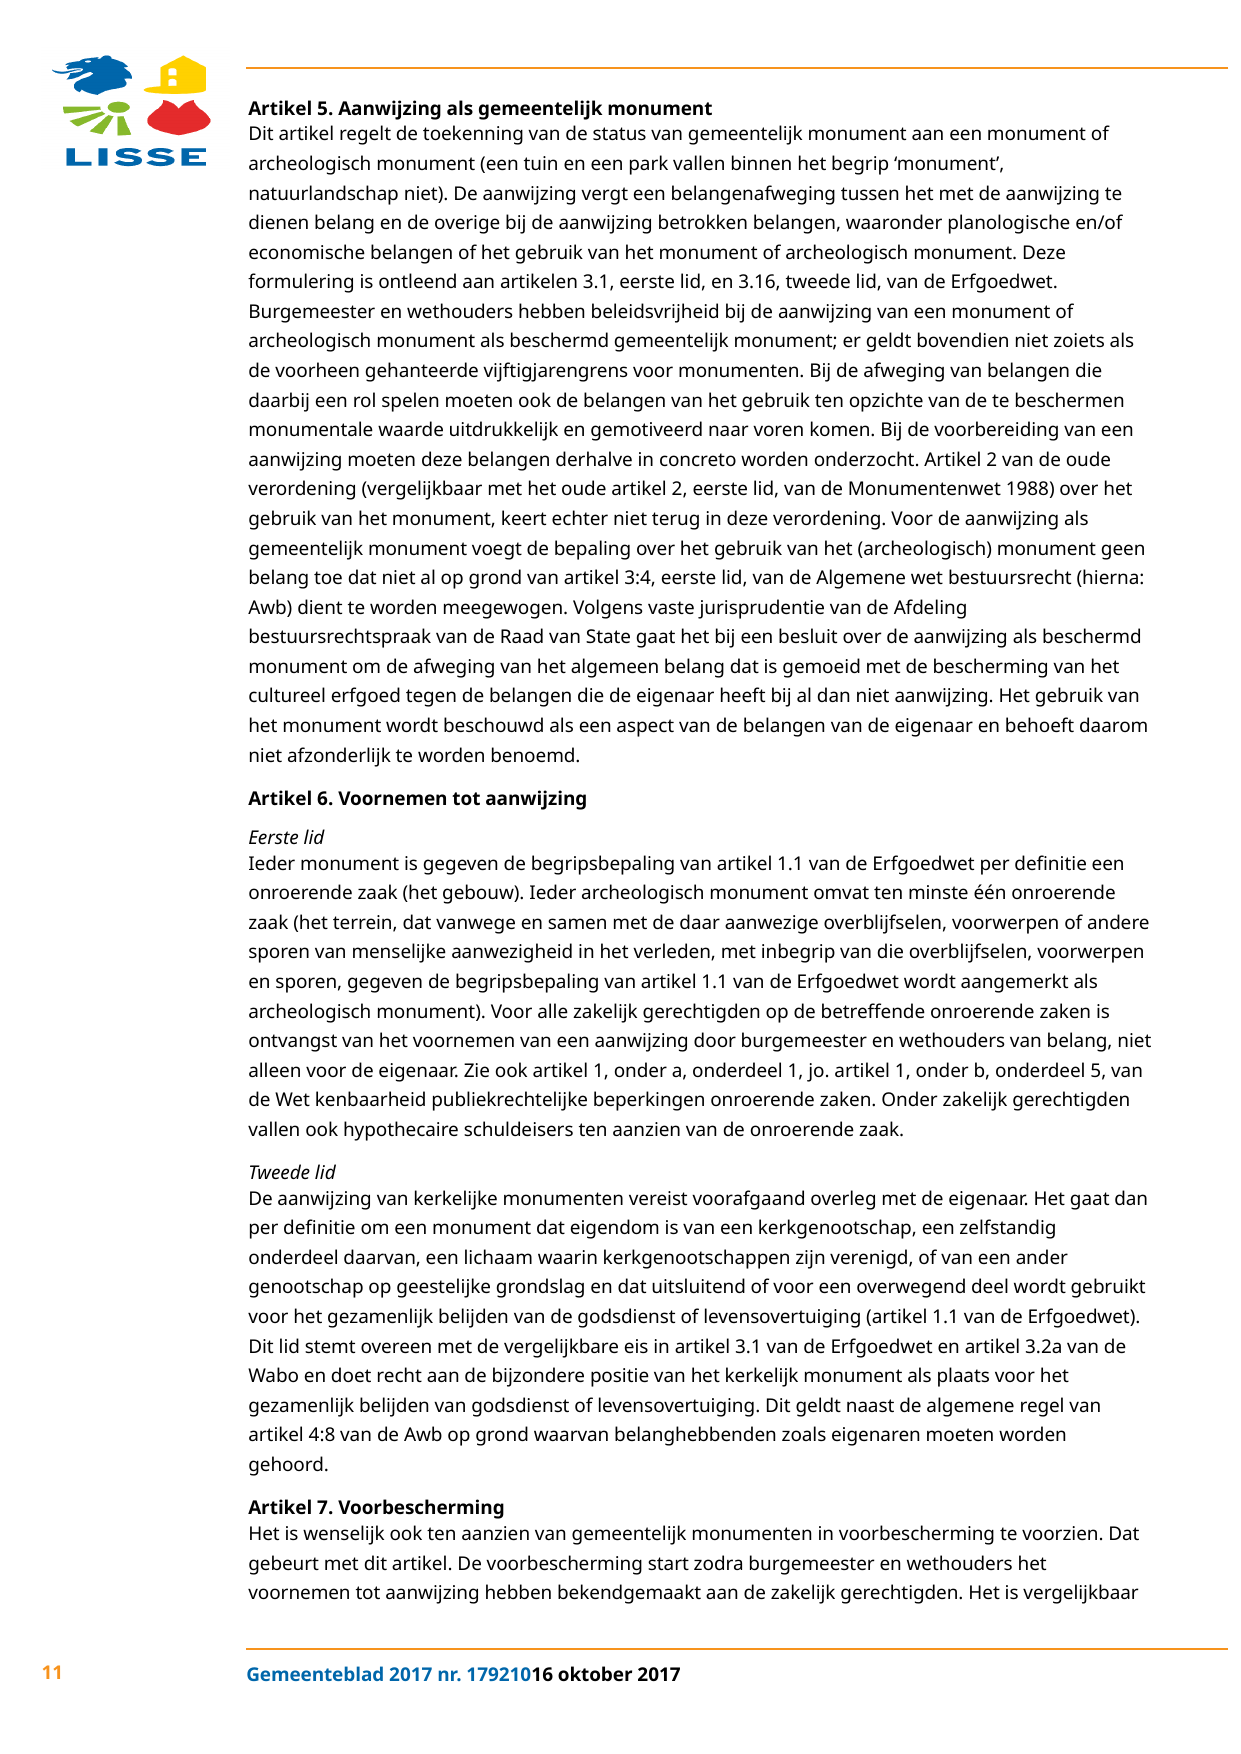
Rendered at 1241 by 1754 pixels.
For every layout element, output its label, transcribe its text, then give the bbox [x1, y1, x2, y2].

text Artikel 7. Voorbescherming [248, 1494, 1152, 1520]
picture [41, 47, 231, 172]
text Artikel 6. Voornemen tot aanwijzing [248, 785, 1152, 811]
text Ieder monument is gegeven de begripsbepaling van artikel 1.1 van de Erfgoedwet per definitie een onroerende zaak (het gebouw). Ieder archeologisch monument omvat ten minste één onroerende zaak (het terrein, dat vanwege en samen met de daar aanwezige overblijfselen, voorwerpen of andere sporen van menselijke aanwezigheid in het verleden, met inbegrip van die overblijfselen, voorwerpen en sporen, gegeven de begripsbepaling van artikel 1.1 van de Erfgoedwet wordt aangemerkt als archeologisch monument). Voor alle zakelijk gerechtigden op de betreffende onroerende zaken is ontvangst van het voornemen van een aanwijzing door burgemeester en wethouders van belang, niet alleen voor de eigenaar. Zie ook artikel 1, onder a, onderdeel 1, jo. artikel 1, onder b, onderdeel 5, van de Wet kenbaarheid publiekrechtelijke beperkingen onroerende zaken. Onder zakelijk gerechtigden vallen ook hypothecaire schuldeisers ten aanzien van de onroerende zaak. [248, 850, 1152, 1142]
text Burgemeester en wethouders hebben beleidsvrijheid bij de aanwijzing van een monument of archeologisch monument als beschermd gemeentelijk monument; er geldt bovendien niet zoiets als de voorheen gehanteerde vijftigjarengrens voor monumenten. Bij de afweging van belangen die daarbij een rol spelen moeten ook de belangen van het gebruik ten opzichte van de te beschermen monumentale waarde uitdrukkelijk en gemotiveerd naar voren komen. Bij de voorbereiding van een aanwijzing moeten deze belangen derhalve in concreto worden onderzocht. Artikel 2 van de oude verordening (vergelijkbaar met het oude artikel 2, eerste lid, van de Monumentenwet 1988) over het gebruik van het monument, keert echter niet terug in deze verordening. Voor de aanwijzing als gemeentelijk monument voegt de bepaling over het gebruik van het (archeologisch) monument geen belang toe dat niet al op grond van artikel 3:4, eerste lid, van de Algemene wet bestuursrecht (hierna: Awb) dient te worden meegewogen. Volgens vaste jurisprudentie van de Afdeling bestuursrechtspraak van de Raad van State gaat het bij een besluit over de aanwijzing als beschermd monument om de afweging van het algemeen belang dat is gemoeid met de bescherming van het cultureel erfgoed tegen de belangen die de eigenaar heeft bij al dan niet aanwijzing. Het gebruik van het monument wordt beschouwd als een aspect van de belangen van de eigenaar en behoeft daarom niet afzonderlijk te worden benoemd. [248, 298, 1152, 767]
text Artikel 5. Aanwijzing als gemeentelijk monument [248, 95, 1152, 121]
text Dit artikel regelt de toekenning van de status van gemeentelijk monument aan een monument of archeologisch monument (een tuin en een park vallen binnen het begrip ‘monument’, natuurlandschap niet). De aanwijzing vergt een belangenafweging tussen het met de aanwijzing te dienen belang en de overige bij de aanwijzing betrokken belangen, waaronder planologische en/of economische belangen of het gebruik van het monument of archeologisch monument. Deze formulering is ontleend aan artikelen 3.1, eerste lid, en 3.16, tweede lid, van de Erfgoedwet. [248, 121, 1152, 294]
text Eerste lid [248, 824, 1152, 850]
text Tweede lid [248, 1159, 1152, 1185]
text Het is wenselijk ook ten aanzien van gemeentelijk monumenten in voorbescherming te voorzien. Dat gebeurt met dit artikel. De voorbescherming start zodra burgemeester en wethouders het voornemen tot aanwijzing hebben bekendgemaakt aan de zakelijk gerechtigden. Het is vergelijkbaar [248, 1520, 1152, 1605]
text De aanwijzing van kerkelijke monumenten vereist voorafgaand overleg met de eigenaar. Het gaat dan per definitie om een monument dat eigendom is van een kerkgenootschap, een zelfstandig onderdeel daarvan, een lichaam waarin kerkgenootschappen zijn verenigd, of van een ander genootschap op geestelijke grondslag en dat uitsluitend of voor een overwegend deel wordt gebruikt voor het gezamenlijk belijden van de godsdienst of levensovertuiging (artikel 1.1 van de Erfgoedwet). Dit lid stemt overeen met de vergelijkbare eis in artikel 3.1 van de Erfgoedwet en artikel 3.2a van de Wabo en doet recht aan de bijzondere positie van het kerkelijk monument als plaats voor het gezamenlijk belijden van godsdienst of levensovertuiging. Dit geldt naast de algemene regel van artikel 4:8 van de Awb op grond waarvan belanghebbenden zoals eigenaren moeten worden gehoord. [248, 1185, 1152, 1477]
